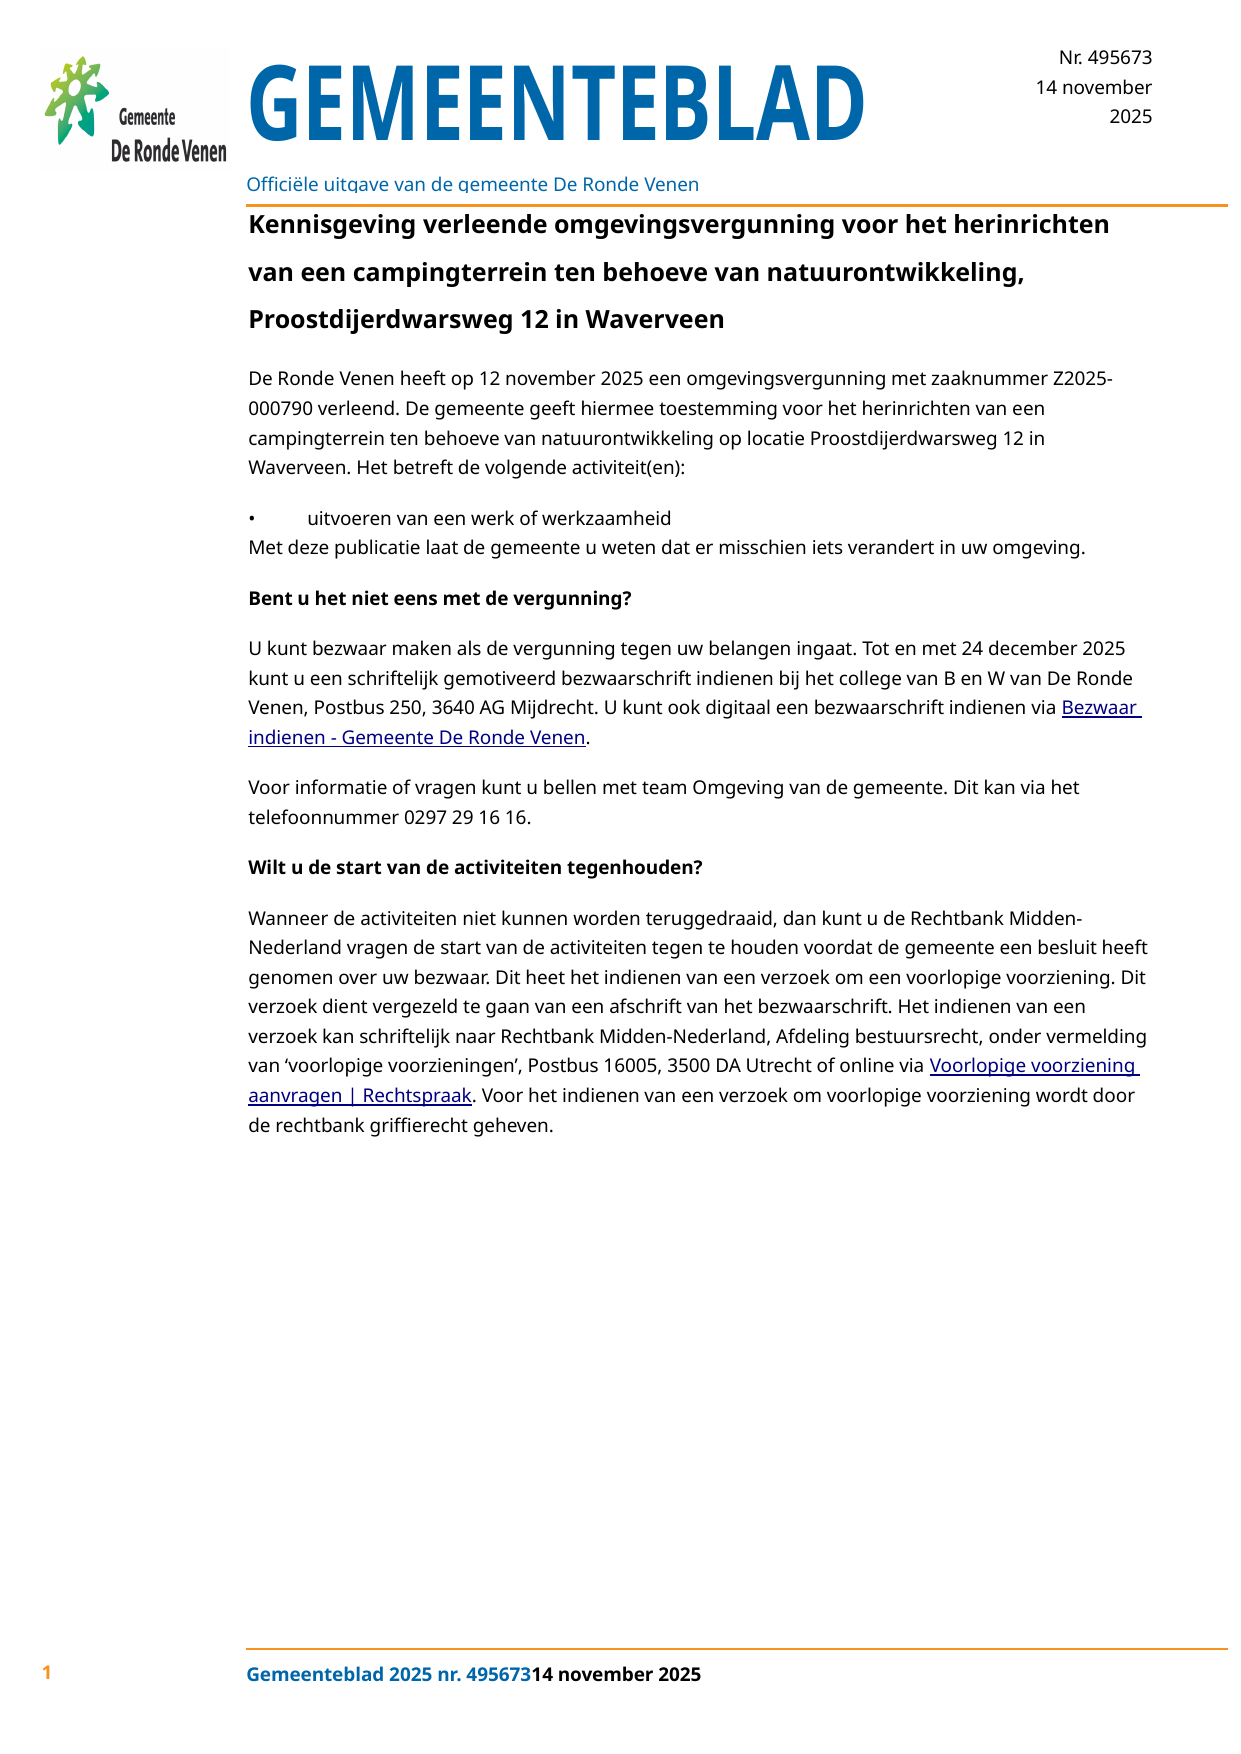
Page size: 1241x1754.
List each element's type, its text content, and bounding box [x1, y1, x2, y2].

picture [41, 47, 231, 172]
text Bent u het niet eens met de vergunning? [248, 585, 1152, 610]
list uitvoeren van een werk of werkzaamheid [248, 505, 1152, 530]
text Met deze publicatie laat de gemeente u weten dat er misschien iets verandert in uw omgeving. [248, 534, 1152, 560]
text De Ronde Venen heeft op 12 november 2025 een omgevingsvergunning met zaaknummer Z2025-000790 verleend. De gemeente geeft hiermee toestemming voor het herinrichten van een campingterrein ten behoeve van natuurontwikkeling op locatie Proostdijerdwarsweg 12 in Waverveen. Het betreft de volgende activiteit(en): [248, 366, 1152, 480]
text U kunt bezwaar maken als de vergunning tegen uw belangen ingaat. Tot en met 24 december 2025 kunt u een schriftelijk gemotiveerd bezwaarschrift indienen bij het college van B en W van De Ronde Venen, Postbus 250, 3640 AG Mijdrecht. U kunt ook digitaal een bezwaarschrift indienen via Bezwaar indienen - Gemeente De Ronde Venen. [248, 635, 1152, 749]
text Wilt u de start van de activiteiten tegenhouden? [248, 854, 1152, 880]
text Wanneer de activiteiten niet kunnen worden teruggedraaid, dan kunt u de Rechtbank Midden-Nederland vragen de start van de activiteiten tegen te houden voordat de gemeente een besluit heeft genomen over uw bezwaar. Dit heet het indienen van een verzoek om een voorlopige voorziening. Dit verzoek dient vergezeld te gaan van een afschrift van het bezwaarschrift. Het indienen van een verzoek kan schriftelijk naar Rechtbank Midden-Nederland, Afdeling bestuursrecht, onder vermelding van ‘voorlopige voorzieningen’, Postbus 16005, 3500 DA Utrecht of online via Voorlopige voorziening aanvragen | Rechtspraak. Voor het indienen van een verzoek om voorlopige voorziening wordt door de rechtbank griffierecht geheven. [248, 905, 1152, 1137]
text Kennisgeving verleende omgevingsvergunning voor het herinrichten van een campingterrein ten behoeve van natuurontwikkeling, Proostdijerdwarsweg 12 in Waverveen [248, 207, 1152, 336]
text Voor informatie of vragen kunt u bellen met team Omgeving van de gemeente. Dit kan via het telefoonnummer 0297 29 16 16. [248, 774, 1152, 829]
